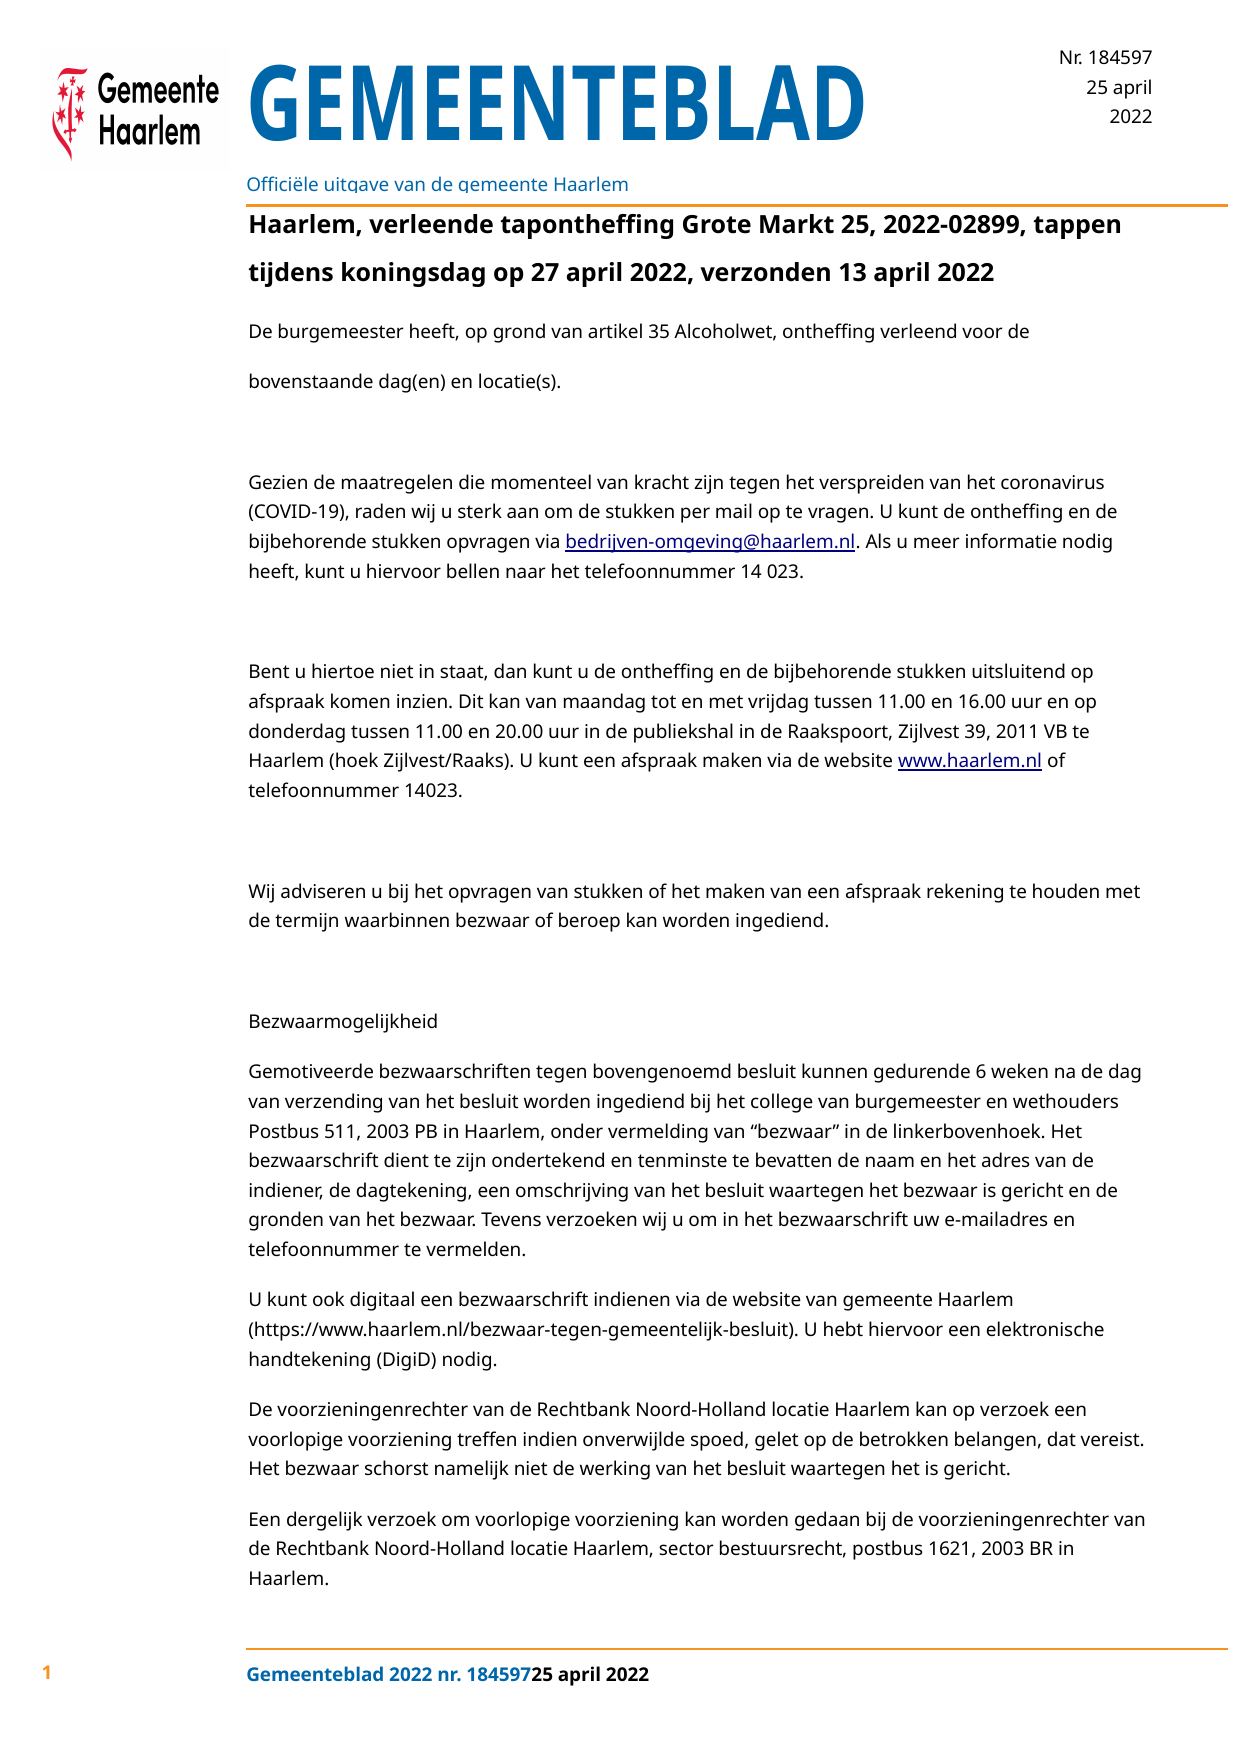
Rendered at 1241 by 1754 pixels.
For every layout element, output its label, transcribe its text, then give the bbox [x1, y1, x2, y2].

text U kunt ook digitaal een bezwaarschrift indienen via de website van gemeente Haarlem (https://www.haarlem.nl/bezwaar-tegen-gemeentelijk-besluit). U hebt hiervoor een elektronische handtekening (DigiD) nodig. [248, 1287, 1152, 1372]
text Haarlem, verleende tapontheffing Grote Markt 25, 2022-02899, tappen tijdens koningsdag op 27 april 2022, verzonden 13 april 2022 [248, 207, 1152, 288]
picture [41, 47, 231, 172]
text bovenstaande dag(en) en locatie(s). [248, 368, 1152, 394]
text De burgemeester heeft, op grond van artikel 35 Alcoholwet, ontheffing verleend voor de [248, 318, 1152, 344]
text De voorzieningenrechter van de Rechtbank Noord-Holland locatie Haarlem kan op verzoek een voorlopige voorziening treffen indien onverwijlde spoed, gelet op de betrokken belangen, dat vereist. Het bezwaar schorst namelijk niet de werking van het besluit waartegen het is gericht. [248, 1396, 1152, 1481]
text Bent u hiertoe niet in staat, dan kunt u de ontheffing en de bijbehorende stukken uitsluitend op afspraak komen inzien. Dit kan van maandag tot en met vrijdag tussen 11.00 en 16.00 uur en op donderdag tussen 11.00 en 20.00 uur in de publiekshal in de Raakspoort, Zijlvest 39, 2011 VB te Haarlem (hoek Zijlvest/Raaks). U kunt een afspraak maken via de website www.haarlem.nl of telefoonnummer 14023. [248, 659, 1152, 803]
text Gemotiveerde bezwaarschriften tegen bovengenoemd besluit kunnen gedurende 6 weken na de dag van verzending van het besluit worden ingediend bij het college van burgemeester en wethouders Postbus 511, 2003 PB in Haarlem, onder vermelding van “bezwaar” in de linkerbovenhoek. Het bezwaarschrift dient te zijn ondertekend en tenminste te bevatten de naam en het adres van de indiener, de dagtekening, een omschrijving van het besluit waartegen het bezwaar is gericht en de gronden van het bezwaar. Tevens verzoeken wij u om in het bezwaarschrift uw e-mailadres en telefoonnummer te vermelden. [248, 1059, 1152, 1262]
text Wij adviseren u bij het opvragen van stukken of het maken van een afspraak rekening te houden met de termijn waarbinnen bezwaar of beroep kan worden ingediend. [248, 878, 1152, 933]
text Een dergelijk verzoek om voorlopige voorziening kan worden gedaan bij de voorzieningenrechter van de Rechtbank Noord-Holland locatie Haarlem, sector bestuursrecht, postbus 1621, 2003 BR in Haarlem. [248, 1506, 1152, 1591]
text Gezien de maatregelen die momenteel van kracht zijn tegen het verspreiden van het coronavirus (COVID-19), raden wij u sterk aan om de stukken per mail op te vragen. U kunt de ontheffing en de bijbehorende stukken opvragen via bedrijven-omgeving@haarlem.nl. Als u meer informatie nodig heeft, kunt u hiervoor bellen naar het telefoonnummer 14 023. [248, 469, 1152, 584]
text Bezwaarmogelijkheid [248, 1008, 1152, 1034]
